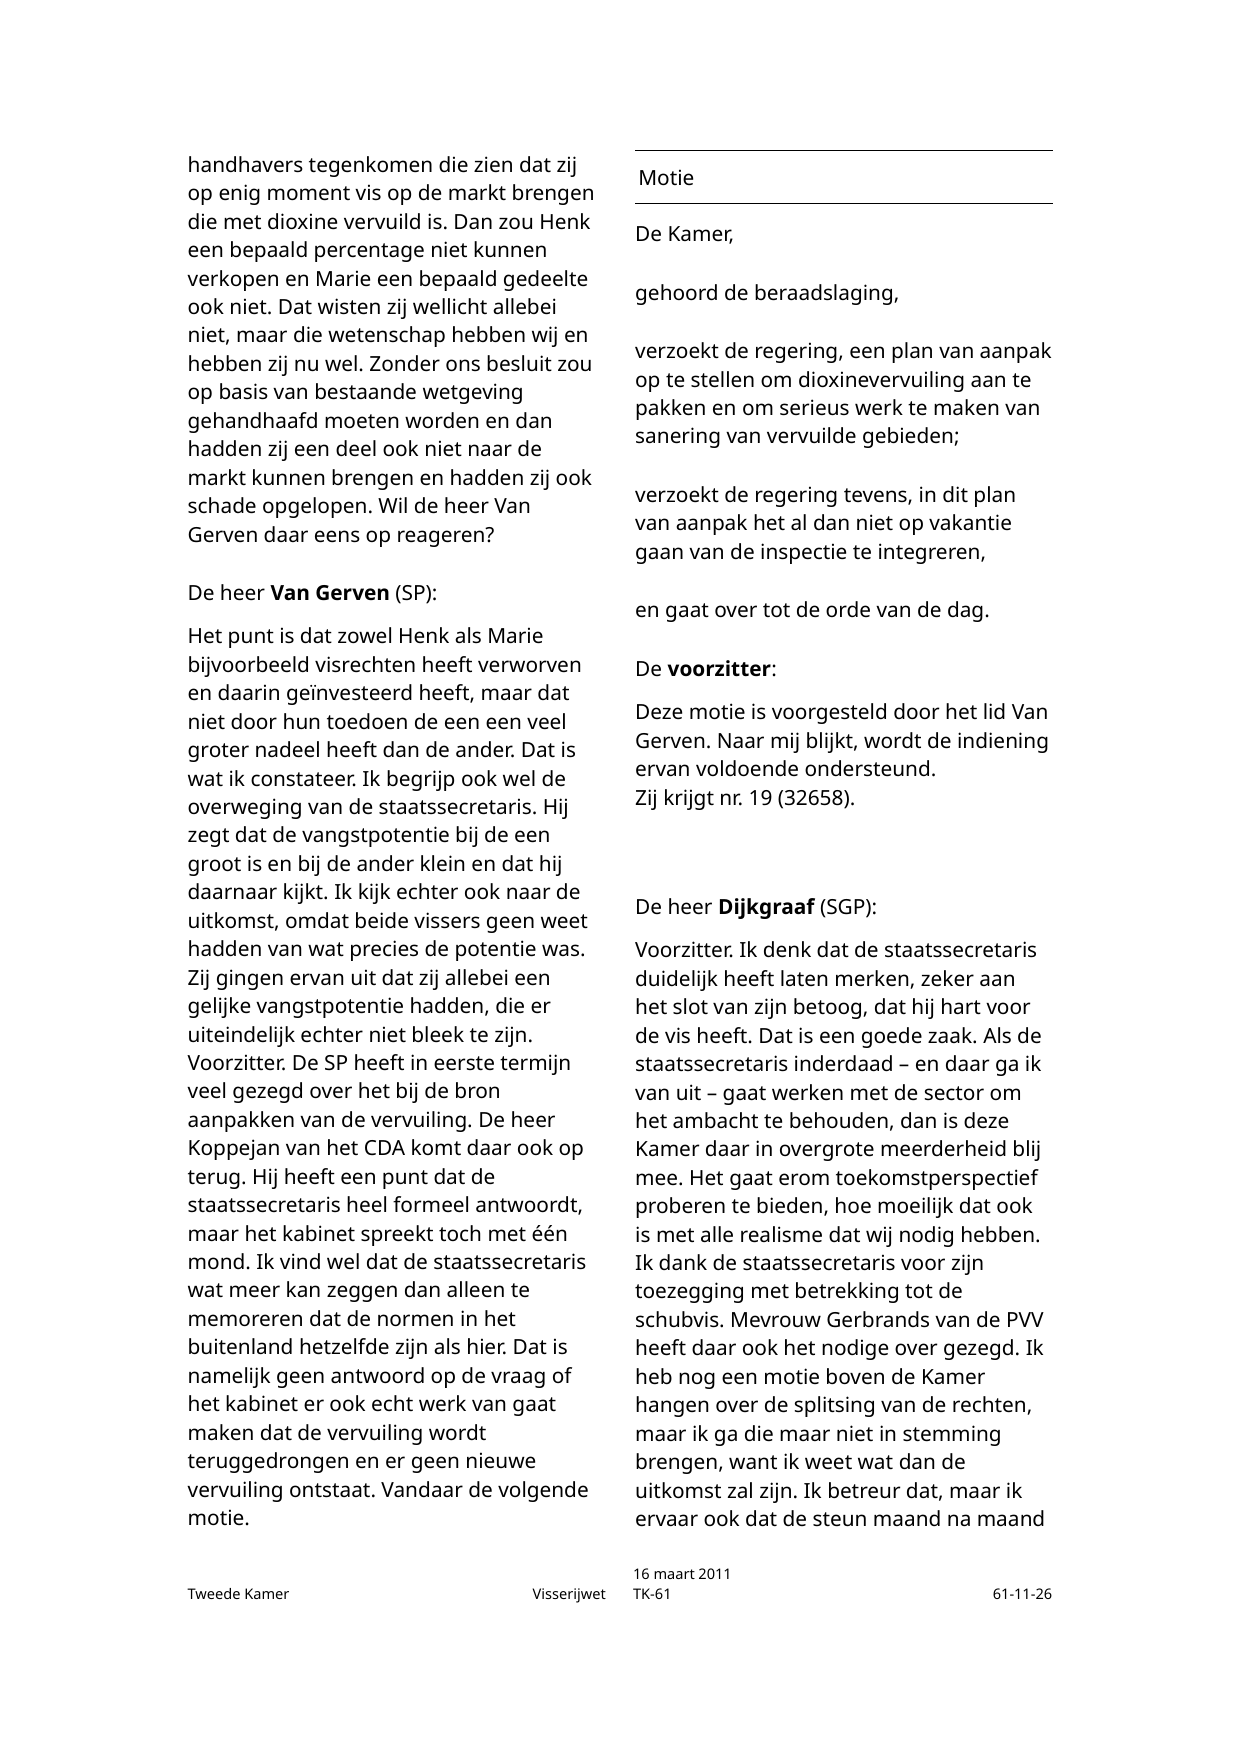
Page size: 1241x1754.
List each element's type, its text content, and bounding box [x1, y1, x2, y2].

text Voorzitter. De SP heeft in eerste termijn veel gezegd over het bij de bron aanpakken van de vervuiling. De heer Koppejan van het CDA komt daar ook op terug. Hij heeft een punt dat de staatssecretaris heel formeel antwoordt, maar het kabinet spreekt toch met één mond. Ik vind wel dat de staatssecretaris wat meer kan zeggen dan alleen te memoreren dat de normen in het buitenland hetzelfde zijn als hier. Dat is namelijk geen antwoord op de vraag of het kabinet er ook echt werk van gaat maken dat de vervuiling wordt teruggedrongen en er geen nieuwe vervuiling ontstaat. Vandaar de volgende motie. [187, 1048, 605, 1532]
text en gaat over tot de orde van de dag. [635, 595, 1053, 624]
text De Kamer, [635, 219, 1053, 248]
text De heer Van Gerven (SP): [187, 578, 605, 607]
text De heer Dijkgraaf (SGP): [635, 892, 1053, 920]
subtitle Motie [635, 151, 1053, 203]
text De voorzitter: [635, 654, 1053, 682]
text Het punt is dat zowel Henk als Marie bijvoorbeeld visrechten heeft verworven en daarin geïnvesteerd heeft, maar dat niet door hun toedoen de een een veel groter nadeel heeft dan de ander. Dat is wat ik constateer. Ik begrijp ook wel de overweging van de staatssecretaris. Hij zegt dat de vangstpotentie bij de een groot is en bij de ander klein en dat hij daarnaar kijkt. Ik kijk echter ook naar de uitkomst, omdat beide vissers geen weet hadden van wat precies de potentie was. Zij gingen ervan uit dat zij allebei een gelijke vangstpotentie hadden, die er uiteindelijk echter niet bleek te zijn. [187, 622, 605, 1048]
text handhavers tegenkomen die zien dat zij op enig moment vis op de markt brengen die met dioxine vervuild is. Dan zou Henk een bepaald percentage niet kunnen verkopen en Marie een bepaald gedeelte ook niet. Dat wisten zij wellicht allebei niet, maar die wetenschap hebben wij en hebben zij nu wel. Zonder ons besluit zou op basis van bestaande wetgeving gehandhaafd moeten worden en dan hadden zij een deel ook niet naar de markt kunnen brengen en hadden zij ook schade opgelopen. Wil de heer Van Gerven daar eens op reageren? [187, 150, 605, 548]
text Voorzitter. Ik denk dat de staatssecretaris duidelijk heeft laten merken, zeker aan het slot van zijn betoog, dat hij hart voor de vis heeft. Dat is een goede zaak. Als de staatssecretaris inderdaad – en daar ga ik van uit – gaat werken met de sector om het ambacht te behouden, dan is deze Kamer daar in overgrote meerderheid blij mee. Het gaat erom toekomstperspectief proberen te bieden, hoe moeilijk dat ook is met alle realisme dat wij nodig hebben. [635, 935, 1053, 1248]
text gehoord de beraadslaging, [635, 278, 1053, 306]
text Ik dank de staatssecretaris voor zijn toezegging met betrekking tot de schubvis. Mevrouw Gerbrands van de PVV heeft daar ook het nodige over gezegd. Ik heb nog een motie boven de Kamer hangen over de splitsing van de rechten, maar ik ga die maar niet in stemming brengen, want ik weet wat dan de uitkomst zal zijn. Ik betreur dat, maar ik ervaar ook dat de steun maand na maand [635, 1248, 1053, 1533]
text verzoekt de regering tevens, in dit plan van aanpak het al dan niet op vakantie gaan van de inspectie te integreren, [635, 480, 1053, 565]
text Zij krijgt nr. 19 (32658). [635, 783, 1053, 811]
text Deze motie is voorgesteld door het lid Van Gerven. Naar mij blijkt, wordt de indiening ervan voldoende ondersteund. [635, 697, 1053, 783]
text verzoekt de regering, een plan van aanpak op te stellen om dioxinevervuiling aan te pakken en om serieus werk te maken van sanering van vervuilde gebieden; [635, 336, 1053, 450]
text  [635, 841, 1053, 869]
